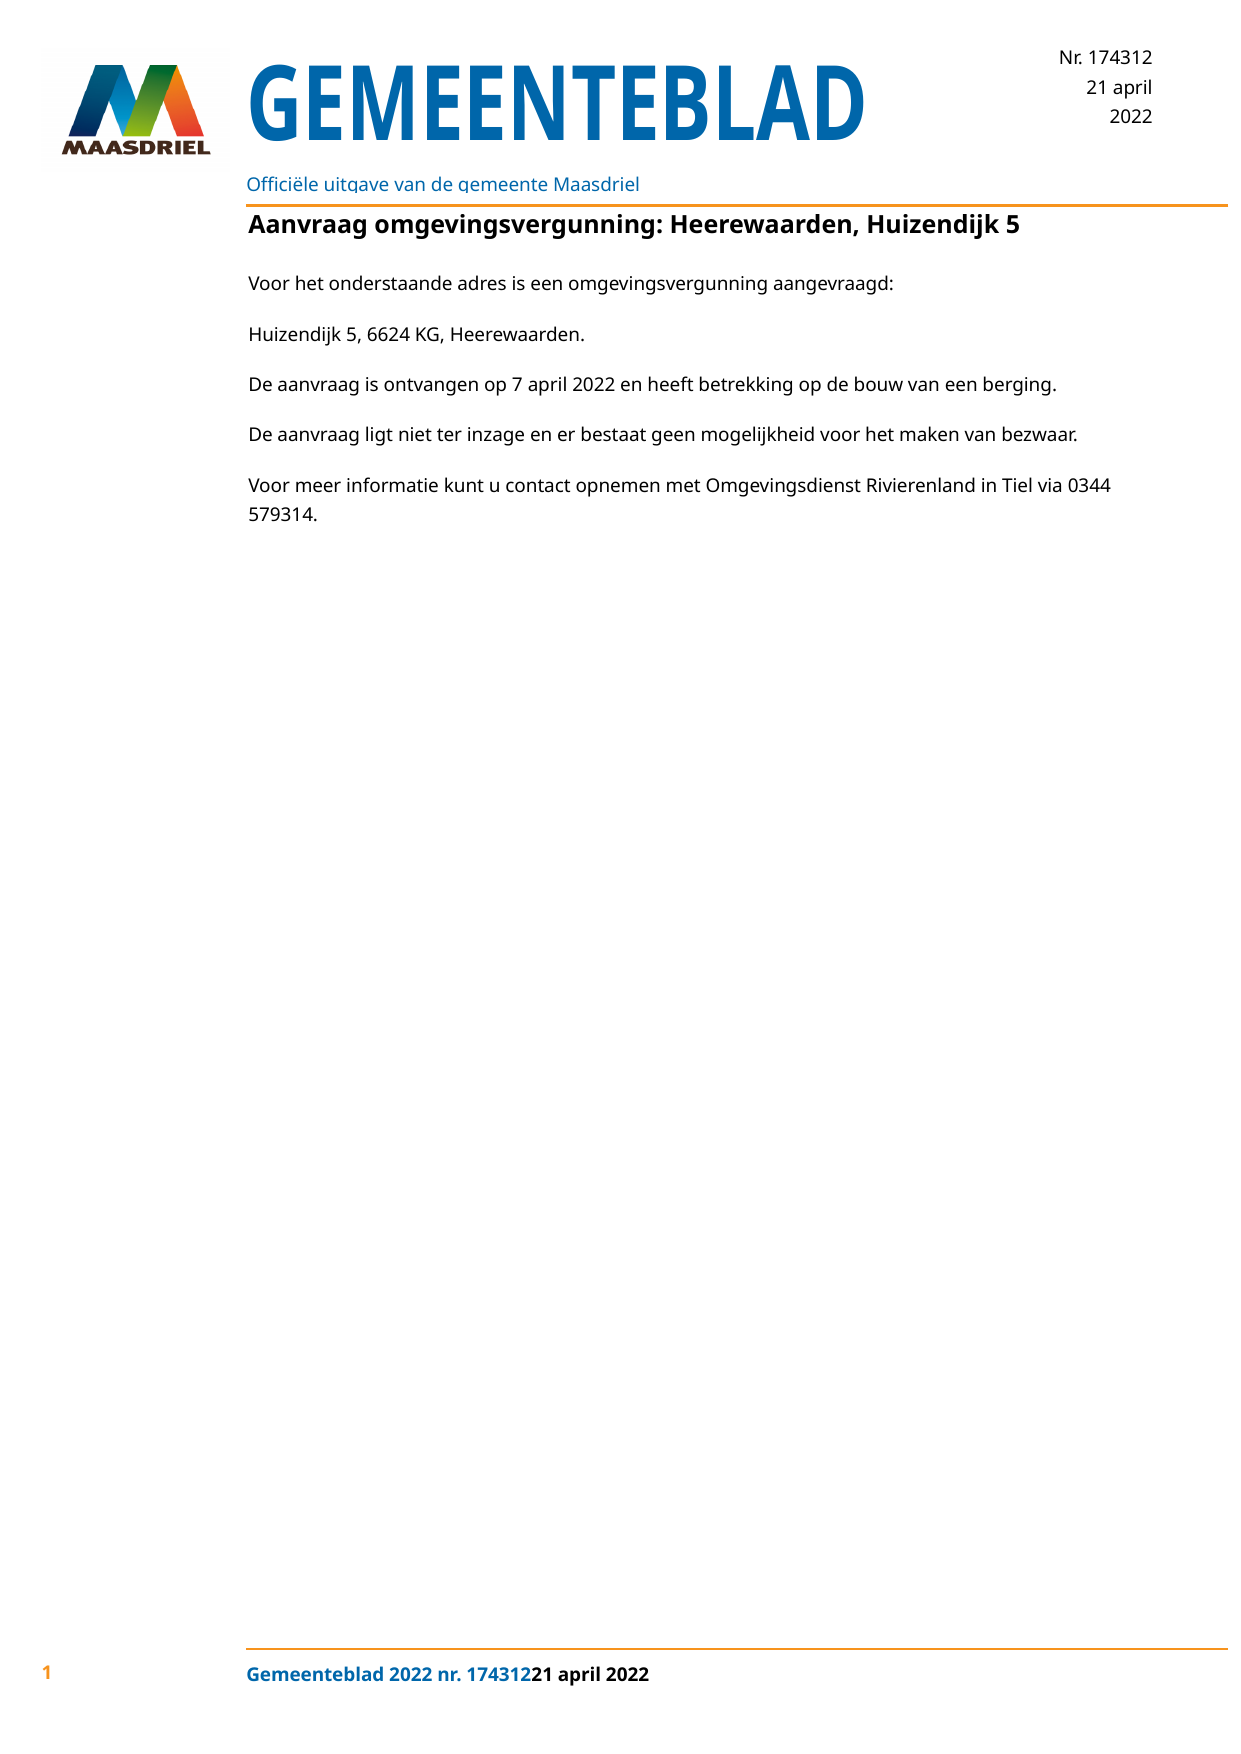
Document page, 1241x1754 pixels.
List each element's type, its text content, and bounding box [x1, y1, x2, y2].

text Aanvraag omgevingsvergunning: Heerewaarden, Huizendijk 5 [248, 207, 1152, 241]
picture [41, 47, 231, 172]
text Voor het onderstaande adres is een omgevingsvergunning aangevraagd: [248, 270, 1152, 296]
text Voor meer informatie kunt u contact opnemen met Omgevingsdienst Rivierenland in Tiel via 0344 579314. [248, 472, 1152, 527]
text De aanvraag ligt niet ter inzage en er bestaat geen mogelijkheid voor het maken van bezwaar. [248, 422, 1152, 447]
text De aanvraag is ontvangen op 7 april 2022 en heeft betrekking op de bouw van een berging. [248, 371, 1152, 397]
text Huizendijk 5, 6624 KG, Heerewaarden. [248, 321, 1152, 346]
